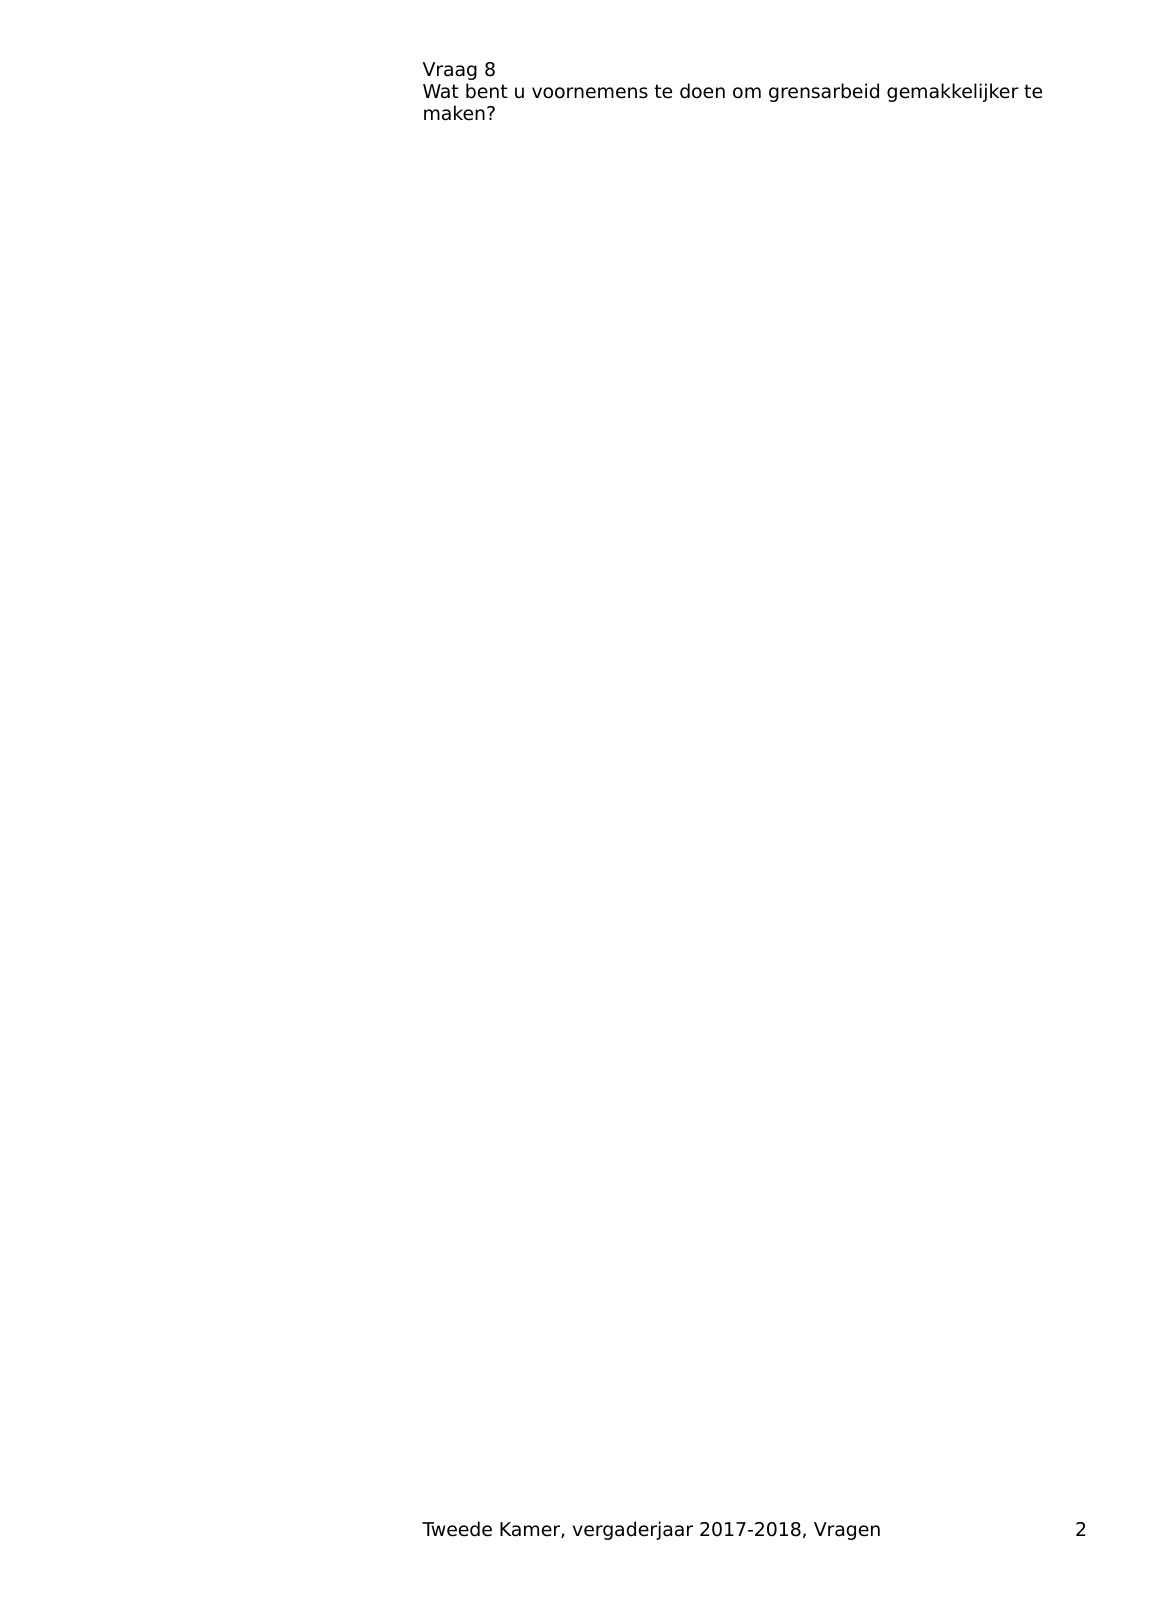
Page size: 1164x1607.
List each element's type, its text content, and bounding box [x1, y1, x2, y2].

text Vraag 8 [422, 59, 1087, 81]
text Wat bent u voornemens te doen om grensarbeid gemakkelijker te maken? [422, 81, 1087, 125]
